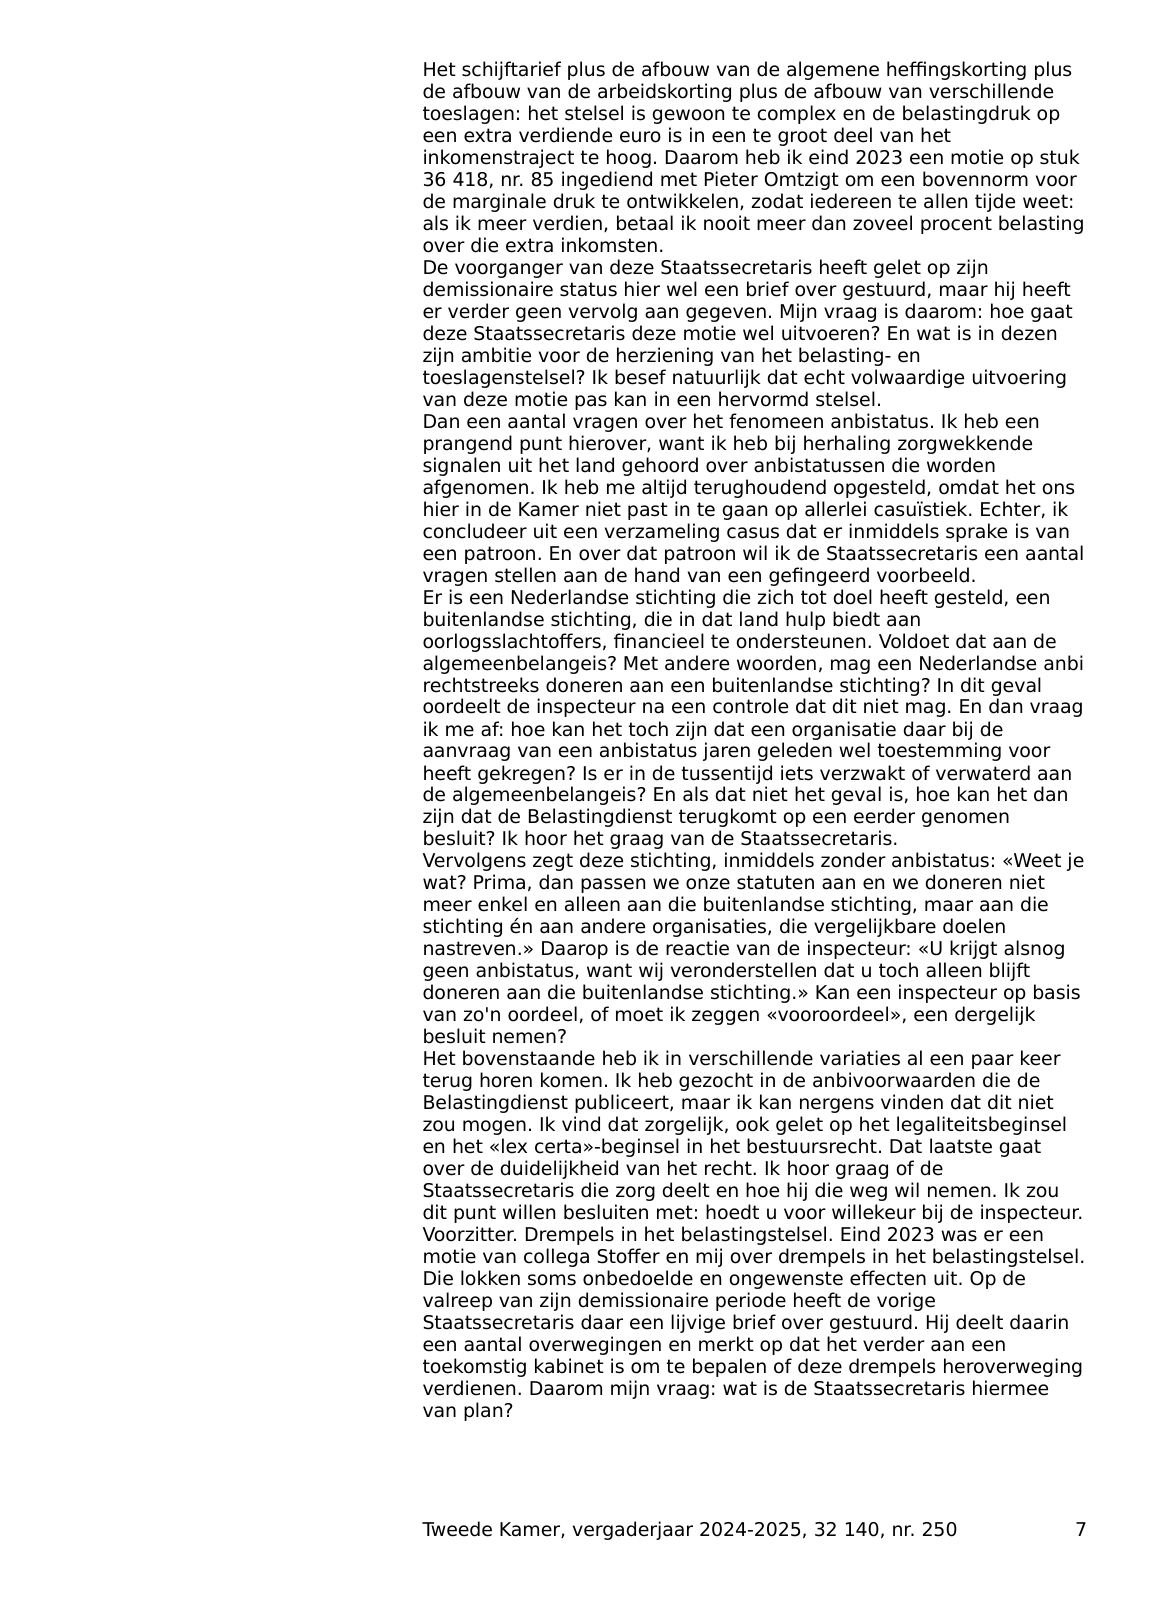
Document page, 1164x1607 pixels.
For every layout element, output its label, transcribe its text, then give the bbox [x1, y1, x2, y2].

text Er is een Nederlandse stichting die zich tot doel heeft gesteld, een buitenlandse stichting, die in dat land hulp biedt aan oorlogsslachtoffers, financieel te ondersteunen. Voldoet dat aan de algemeenbelangeis? Met andere woorden, mag een Nederlandse anbi rechtstreeks doneren aan een buitenlandse stichting? In dit geval oordeelt de inspecteur na een controle dat dit niet mag. En dan vraag ik me af: hoe kan het toch zijn dat een organisatie daar bij de aanvraag van een anbistatus jaren geleden wel toestemming voor heeft gekregen? Is er in de tussentijd iets verzwakt of verwaterd aan de algemeenbelangeis? En als dat niet het geval is, hoe kan het dan zijn dat de Belastingdienst terugkomt op een eerder genomen besluit? Ik hoor het graag van de Staatssecretaris. [422, 587, 1087, 850]
text Het bovenstaande heb ik in verschillende variaties al een paar keer terug horen komen. Ik heb gezocht in de anbivoorwaarden die de Belastingdienst publiceert, maar ik kan nergens vinden dat dit niet zou mogen. Ik vind dat zorgelijk, ook gelet op het legaliteitsbeginsel en het «lex certa»-beginsel in het bestuursrecht. Dat laatste gaat over de duidelijkheid van het recht. Ik hoor graag of de Staatssecretaris die zorg deelt en hoe hij die weg wil nemen. Ik zou dit punt willen besluiten met: hoedt u voor willekeur bij de inspecteur. [422, 1048, 1087, 1224]
text Het schijftarief plus de afbouw van de algemene heffingskorting plus de afbouw van de arbeidskorting plus de afbouw van verschillende toeslagen: het stelsel is gewoon te complex en de belastingdruk op een extra verdiende euro is in een te groot deel van het inkomenstraject te hoog. Daarom heb ik eind 2023 een motie op stuk 36 418, nr. 85 ingediend met Pieter Omtzigt om een bovennorm voor de marginale druk te ontwikkelen, zodat iedereen te allen tijde weet: als ik meer verdien, betaal ik nooit meer dan zoveel procent belasting over die extra inkomsten. [422, 59, 1087, 257]
text Voorzitter. Drempels in het belastingstelsel. Eind 2023 was er een motie van collega Stoffer en mij over drempels in het belastingstelsel. Die lokken soms onbedoelde en ongewenste effecten uit. Op de valreep van zijn demissionaire periode heeft de vorige Staatssecretaris daar een lijvige brief over gestuurd. Hij deelt daarin een aantal overwegingen en merkt op dat het verder aan een toekomstig kabinet is om te bepalen of deze drempels heroverweging verdienen. Daarom mijn vraag: wat is de Staatssecretaris hiermee van plan? [422, 1224, 1087, 1422]
text Dan een aantal vragen over het fenomeen anbistatus. Ik heb een prangend punt hierover, want ik heb bij herhaling zorgwekkende signalen uit het land gehoord over anbistatussen die worden afgenomen. Ik heb me altijd terughoudend opgesteld, omdat het ons hier in de Kamer niet past in te gaan op allerlei casuïstiek. Echter, ik concludeer uit een verzameling casus dat er inmiddels sprake is van een patroon. En over dat patroon wil ik de Staatssecretaris een aantal vragen stellen aan de hand van een gefingeerd voorbeeld. [422, 411, 1087, 587]
text Vervolgens zegt deze stichting, inmiddels zonder anbistatus: «Weet je wat? Prima, dan passen we onze statuten aan en we doneren niet meer enkel en alleen aan die buitenlandse stichting, maar aan die stichting én aan andere organisaties, die vergelijkbare doelen nastreven.» Daarop is de reactie van de inspecteur: «U krijgt alsnog geen anbistatus, want wij veronderstellen dat u toch alleen blijft doneren aan die buitenlandse stichting.» Kan een inspecteur op basis van zo'n oordeel, of moet ik zeggen «vooroordeel», een dergelijk besluit nemen? [422, 850, 1087, 1048]
text De voorganger van deze Staatssecretaris heeft gelet op zijn demissionaire status hier wel een brief over gestuurd, maar hij heeft er verder geen vervolg aan gegeven. Mijn vraag is daarom: hoe gaat deze Staatssecretaris deze motie wel uitvoeren? En wat is in dezen zijn ambitie voor de herziening van het belasting- en toeslagenstelsel? Ik besef natuurlijk dat echt volwaardige uitvoering van deze motie pas kan in een hervormd stelsel. [422, 257, 1087, 411]
